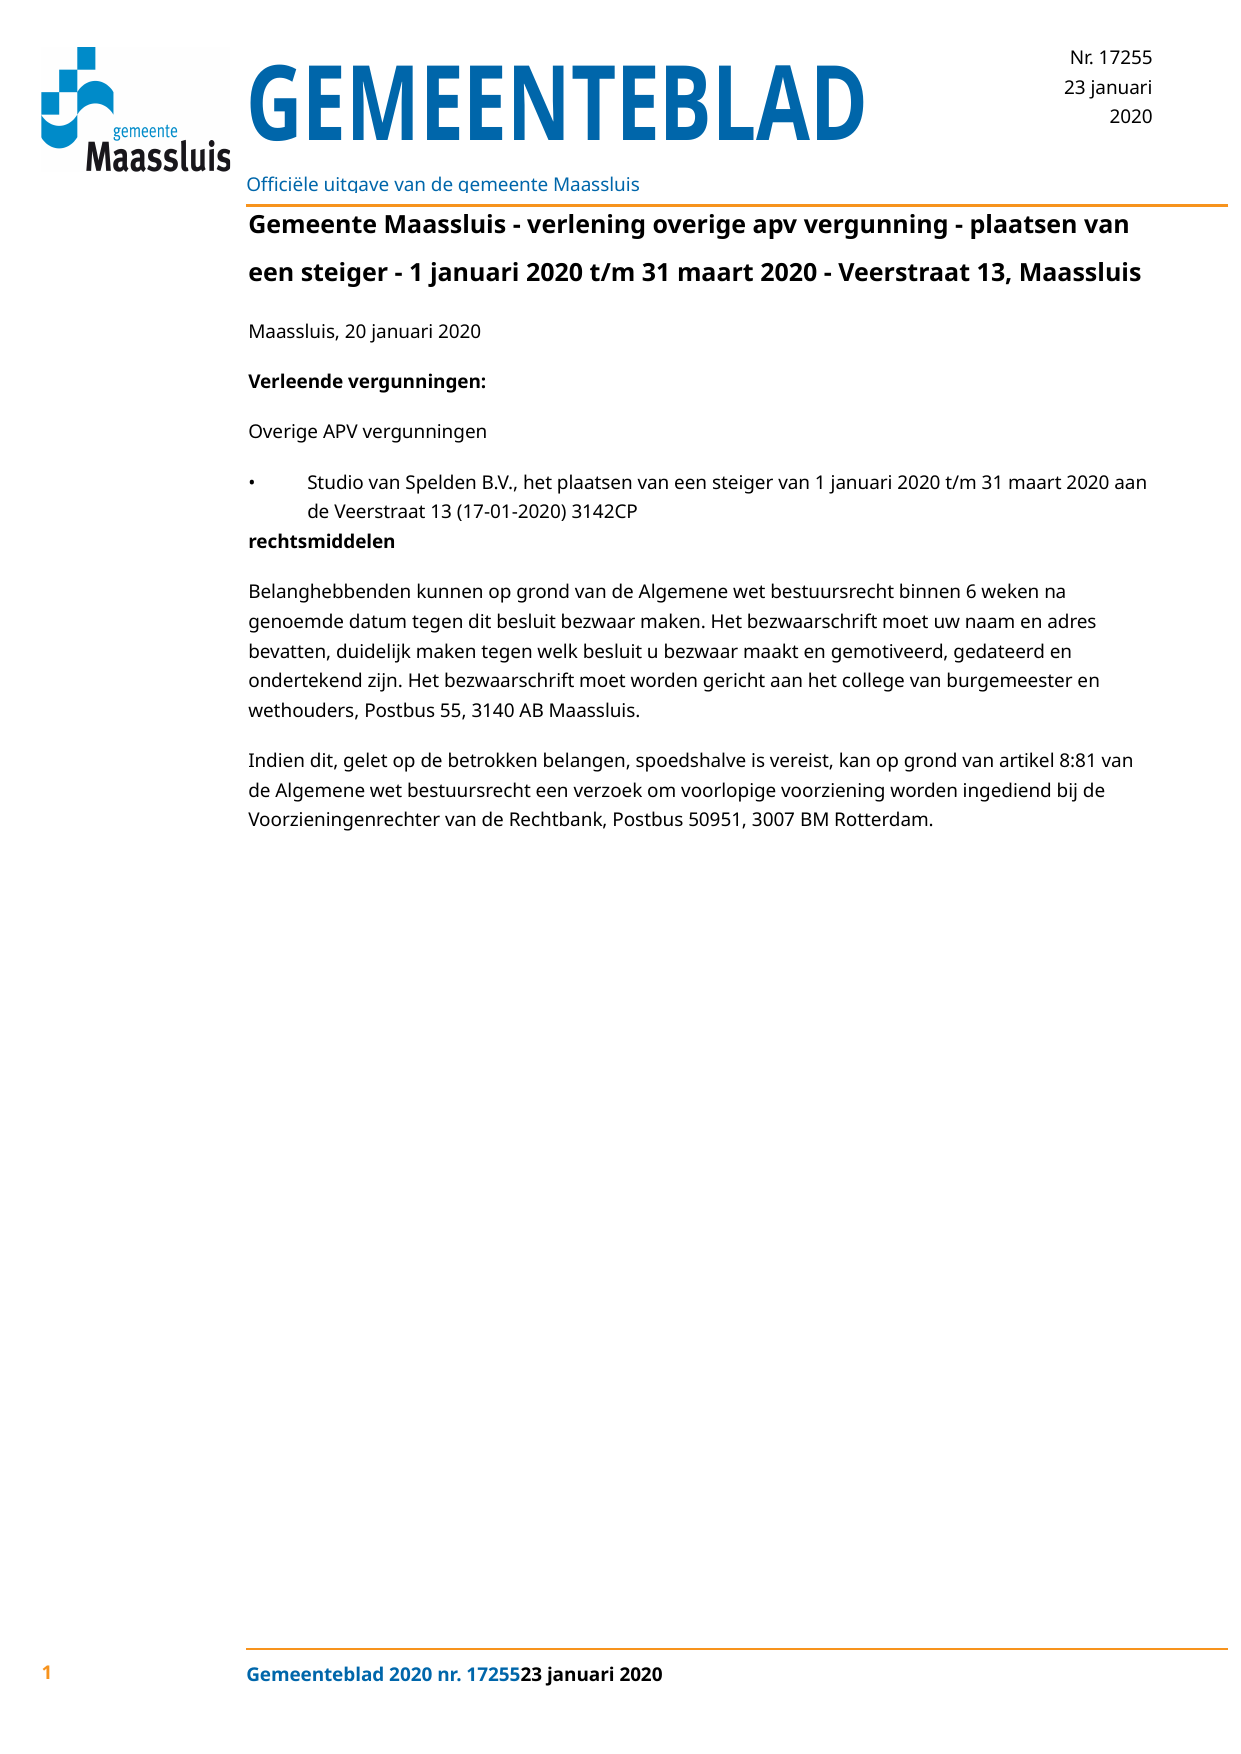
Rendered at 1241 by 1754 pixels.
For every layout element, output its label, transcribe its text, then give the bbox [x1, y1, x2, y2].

text Verleende vergunningen: [248, 368, 1152, 394]
picture [41, 47, 231, 172]
list Studio van Spelden B.V., het plaatsen van een steiger van 1 januari 2020 t/m 31 maart 2020 aan de Veerstraat 13 (17-01-2020) 3142CP [248, 469, 1152, 524]
text Gemeente Maassluis - verlening overige apv vergunning - plaatsen van een steiger - 1 januari 2020 t/m 31 maart 2020 - Veerstraat 13, Maassluis [248, 207, 1152, 288]
text Indien dit, gelet op de betrokken belangen, spoedshalve is vereist, kan op grond van artikel 8:81 van de Algemene wet bestuursrecht een verzoek om voorlopige voorziening worden ingediend bij de Voorzieningenrechter van de Rechtbank, Postbus 50951, 3007 BM Rotterdam. [248, 747, 1152, 832]
text rechtsmiddelen [248, 528, 1152, 554]
text Belanghebbenden kunnen op grond van de Algemene wet bestuursrecht binnen 6 weken na genoemde datum tegen dit besluit bezwaar maken. Het bezwaarschrift moet uw naam en adres bevatten, duidelijk maken tegen welk besluit u bezwaar maakt en gemotiveerd, gedateerd en ondertekend zijn. Het bezwaarschrift moet worden gericht aan het college van burgemeester en wethouders, Postbus 55, 3140 AB Maassluis. [248, 579, 1152, 723]
picture [41, 47, 77, 92]
text Maassluis, 20 januari 2020 [248, 318, 1152, 344]
text Overige APV vergunningen [248, 419, 1152, 444]
